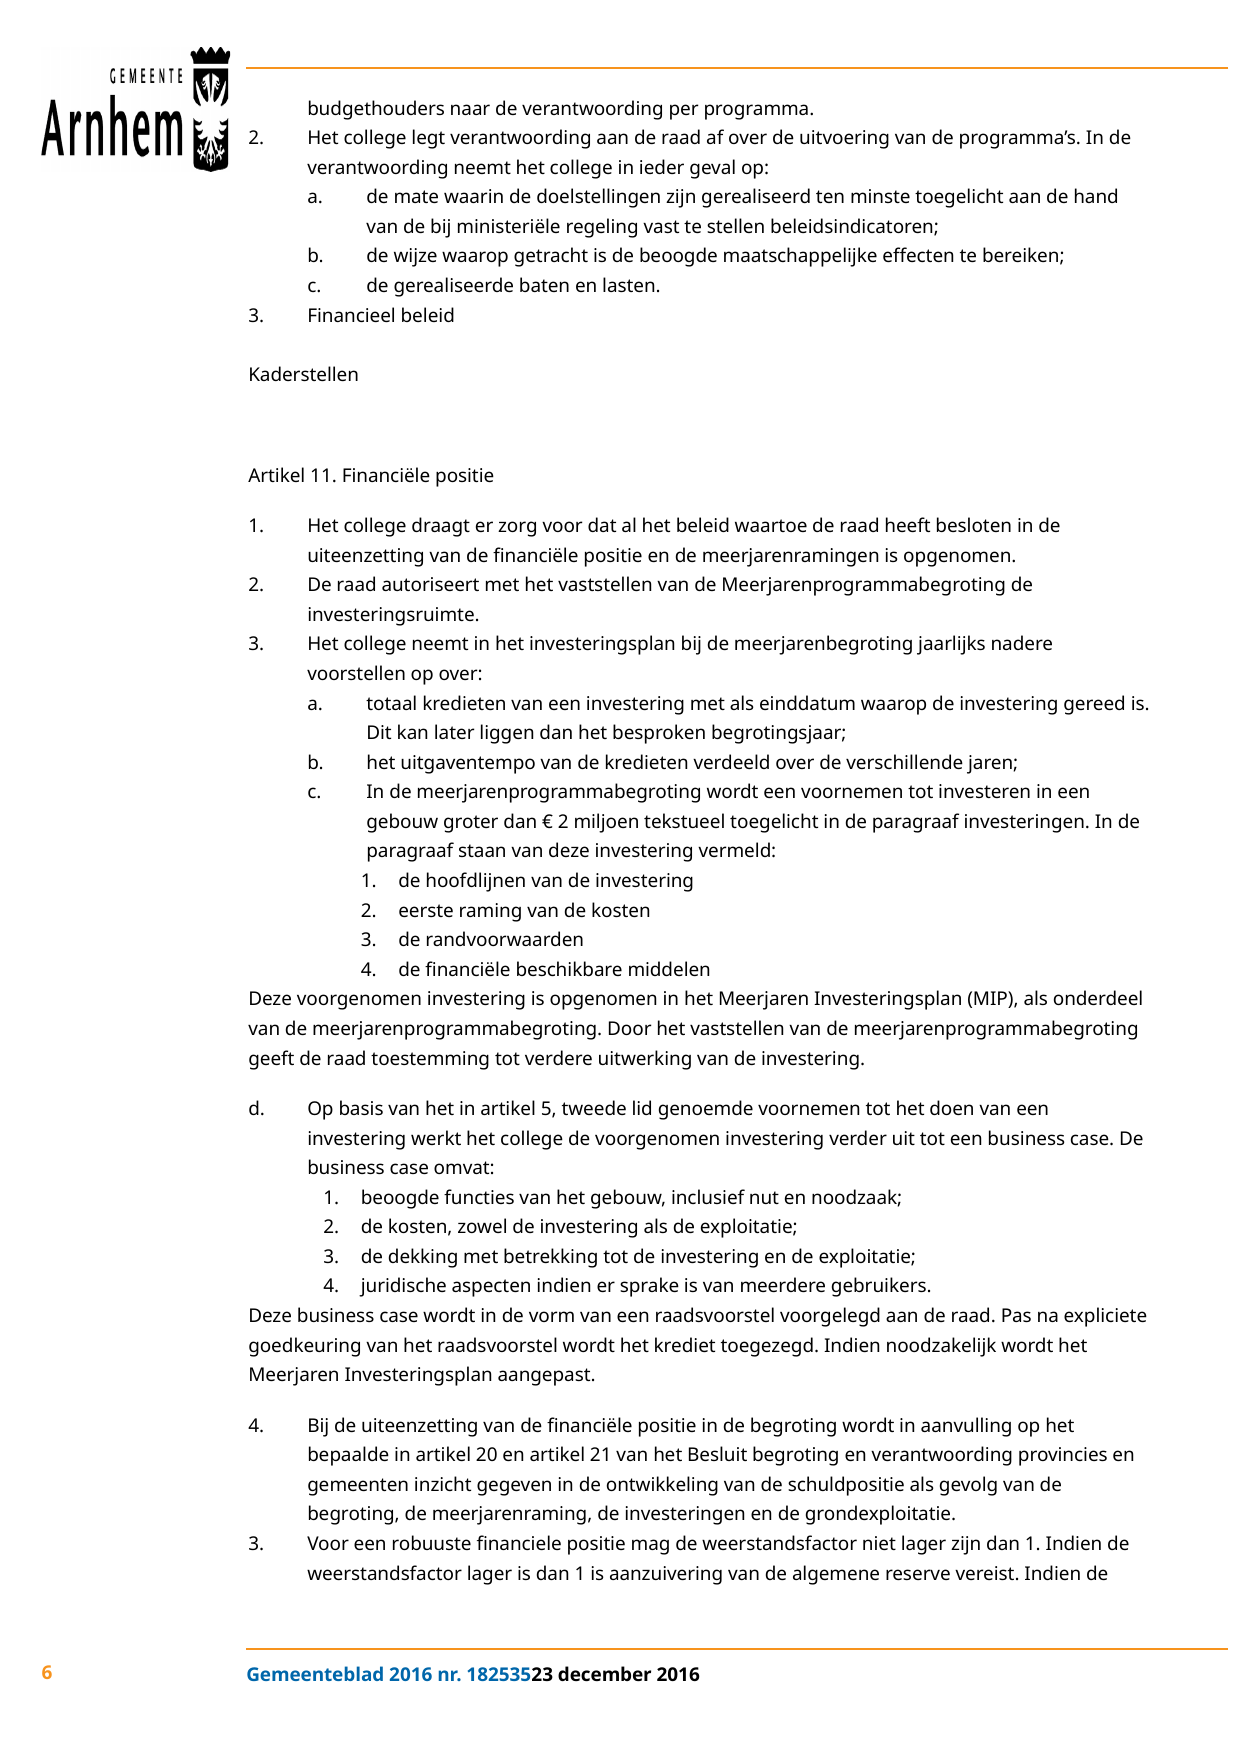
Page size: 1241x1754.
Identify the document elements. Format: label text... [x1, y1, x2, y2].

list Het college neemt in het investeringsplan bij de meerjarenbegroting jaarlijks nadere voorstellen op over: [248, 631, 1152, 686]
list de financiële beschikbare middelen [361, 956, 1152, 982]
list De raad autoriseert met het vaststellen van de Meerjarenprogrammabegroting de investeringsruimte. [248, 571, 1152, 627]
picture [41, 47, 231, 172]
list juridische aspecten indien er sprake is van meerdere gebruikers. [323, 1273, 1152, 1298]
text Deze business case wordt in de vorm van een raadsvoorstel voorgelegd aan de raad. Pas na expliciete goedkeuring van het raadsvoorstel wordt het krediet toegezegd. Indien noodzakelijk wordt het Meerjaren Investeringsplan aangepast. [248, 1302, 1152, 1387]
list Het college legt verantwoording aan de raad af over de uitvoering van de programma’s. In de verantwoording neemt het college in ieder geval op: [248, 124, 1152, 180]
list het uitgaventempo van de kredieten verdeeld over de verschillende jaren; [307, 749, 1152, 775]
text Deze voorgenomen investering is opgenomen in het Meerjaren Investeringsplan (MIP), als onderdeel van de meerjarenprogrammabegroting. Door het vaststellen van de meerjarenprogrammabegroting geeft de raad toestemming tot verdere uitwerking van de investering. [248, 986, 1152, 1071]
list de wijze waarop getracht is de beoogde maatschappelijke effecten te bereiken; [307, 243, 1152, 268]
list de randvoorwaarden [361, 926, 1152, 952]
text Artikel 11. Financiële positie [248, 462, 1152, 488]
list Op basis van het in artikel 5, tweede lid genoemde voornemen tot het doen van een investering werkt het college de voorgenomen investering verder uit tot een business case. De business case omvat: [248, 1095, 1152, 1180]
text Kaderstellen [248, 361, 1152, 387]
list eerste raming van de kosten [361, 897, 1152, 923]
list In de meerjarenprogrammabegroting wordt een voornemen tot investeren in een gebouw groter dan € 2 miljoen tekstueel toegelicht in de paragraaf investeringen. In de paragraaf staan van deze investering vermeld: [307, 778, 1152, 863]
list totaal kredieten van een investering met als einddatum waarop de investering gereed is. Dit kan later liggen dan het besproken begrotingsjaar; [307, 690, 1152, 745]
list de hoofdlijnen van de investering [361, 867, 1152, 893]
list de kosten, zowel de investering als de exploitatie; [323, 1213, 1152, 1239]
list Bij de uiteenzetting van de financiële positie in de begroting wordt in aanvulling op het bepaalde in artikel 20 en artikel 21 van het Besluit begroting en verantwoording provincies en gemeenten inzicht gegeven in de ontwikkeling van de schuldpositie als gevolg van de begroting, de meerjarenraming, de investeringen en de grondexploitatie. [248, 1412, 1152, 1526]
list de mate waarin de doelstellingen zijn gerealiseerd ten minste toegelicht aan de hand van de bij ministeriële regeling vast te stellen beleidsindicatoren; [307, 183, 1152, 239]
list de gerealiseerde baten en lasten. [307, 272, 1152, 298]
list de dekking met betrekking tot de investering en de exploitatie; [323, 1243, 1152, 1269]
list Financieel beleid [248, 302, 1152, 328]
list Het college draagt er zorg voor dat al het beleid waartoe de raad heeft besloten in de uiteenzetting van de financiële positie en de meerjarenramingen is opgenomen. [248, 512, 1152, 568]
list beoogde functies van het gebouw, inclusief nut en noodzaak; [323, 1184, 1152, 1210]
list Voor een robuuste financiele positie mag de weerstandsfactor niet lager zijn dan 1. Indien de weerstandsfactor lager is dan 1 is aanzuivering van de algemene reserve vereist. Indien de [248, 1530, 1152, 1586]
list budgethouders naar de verantwoording per programma. [248, 95, 1152, 121]
